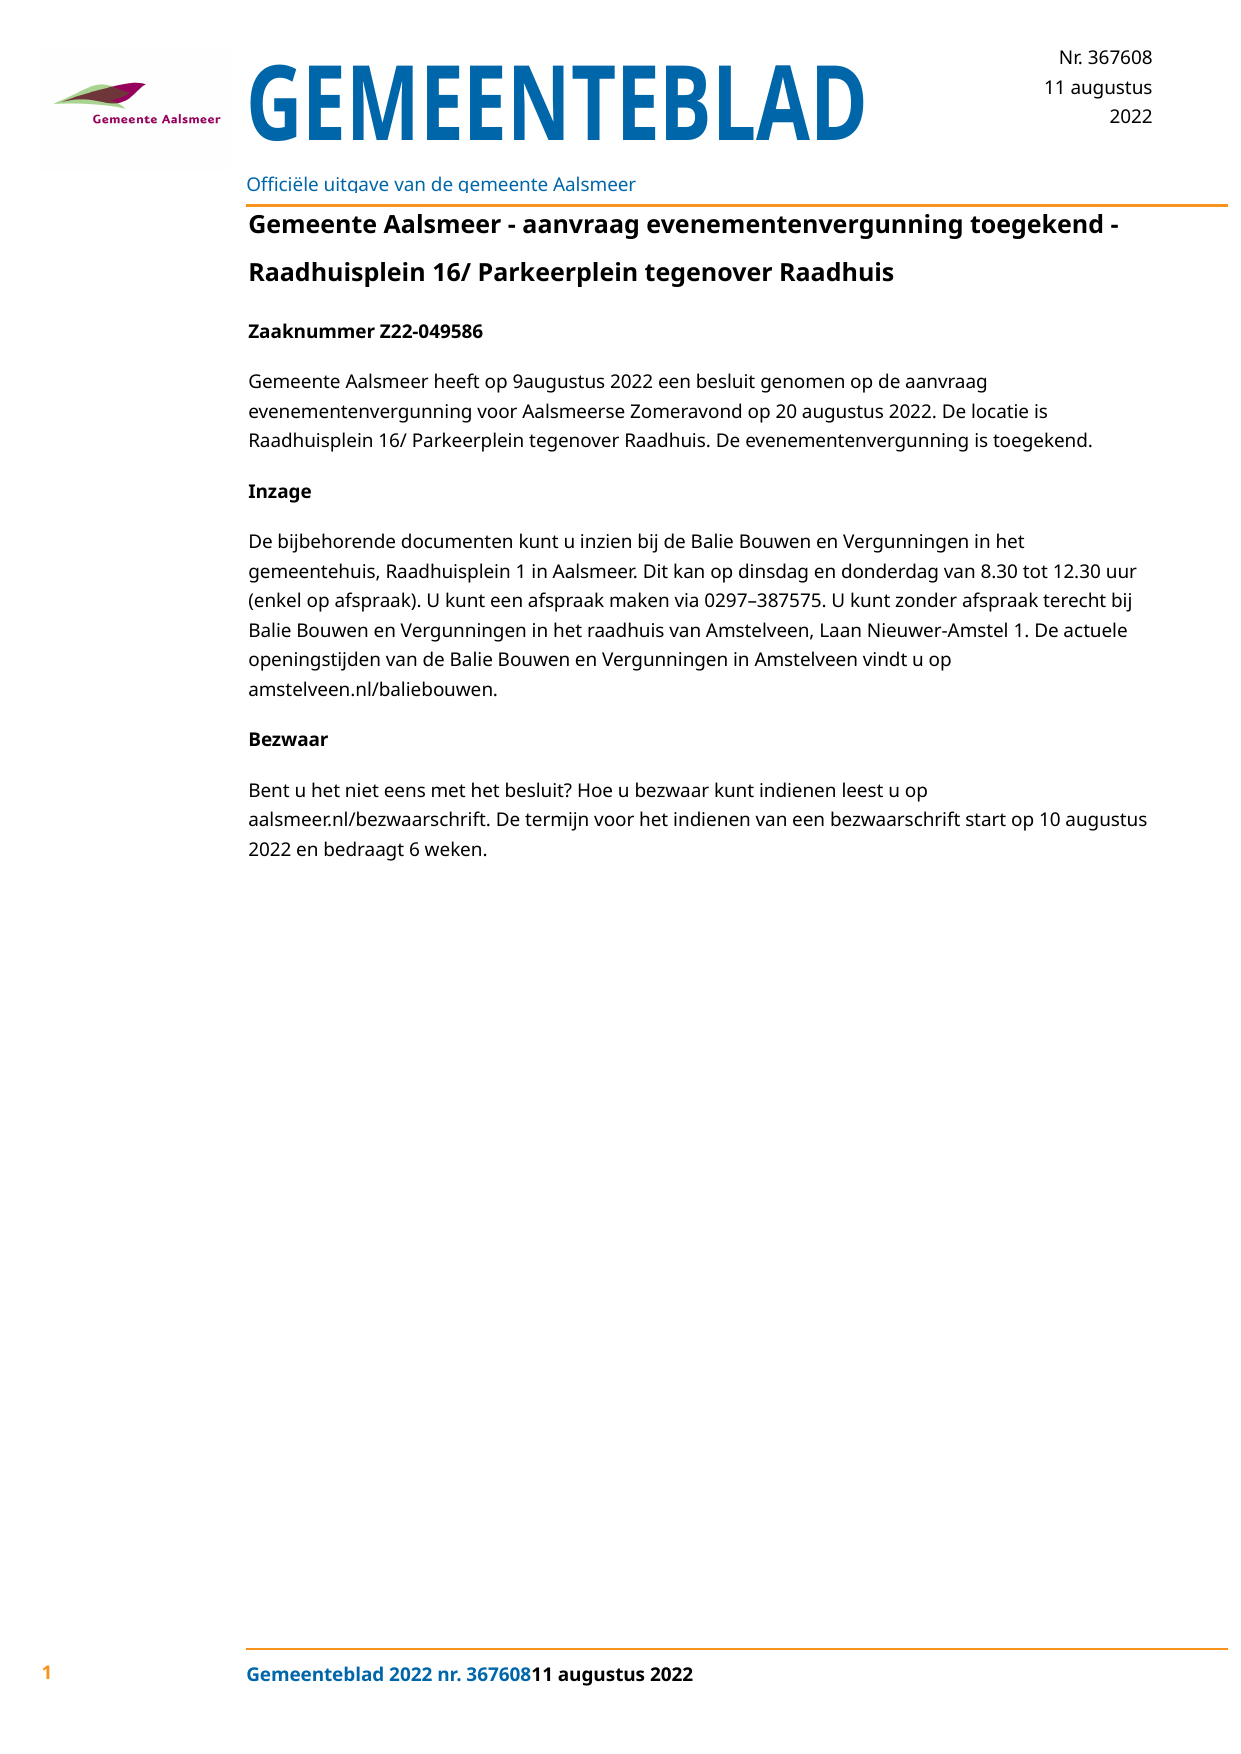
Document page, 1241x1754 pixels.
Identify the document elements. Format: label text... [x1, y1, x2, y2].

text Zaaknummer Z22-049586 [248, 318, 1152, 344]
text Gemeente Aalsmeer - aanvraag evenementenvergunning toegekend - Raadhuisplein 16/ Parkeerplein tegenover Raadhuis [248, 207, 1152, 288]
text Gemeente Aalsmeer heeft op 9augustus 2022 een besluit genomen op de aanvraag evenementenvergunning voor Aalsmeerse Zomeravond op 20 augustus 2022. De locatie is Raadhuisplein 16/ Parkeerplein tegenover Raadhuis. De evenementenvergunning is toegekend. [248, 368, 1152, 453]
text Bent u het niet eens met het besluit? Hoe u bezwaar kunt indienen leest u op aalsmeer.nl/bezwaarschrift. De termijn voor het indienen van een bezwaarschrift start op 10 augustus 2022 en bedraagt 6 weken. [248, 777, 1152, 862]
text Bezwaar [248, 727, 1152, 752]
picture [41, 47, 231, 172]
text De bijbehorende documenten kunt u inzien bij de Balie Bouwen en Vergunningen in het gemeentehuis, Raadhuisplein 1 in Aalsmeer. Dit kan op dinsdag en donderdag van 8.30 tot 12.30 uur (enkel op afspraak). U kunt een afspraak maken via 0297–387575. U kunt zonder afspraak terecht bij Balie Bouwen en Vergunningen in het raadhuis van Amstelveen, Laan Nieuwer-Amstel 1. De actuele openingstijden van de Balie Bouwen en Vergunningen in Amstelveen vindt u op amstelveen.nl/baliebouwen. [248, 528, 1152, 702]
text Inzage [248, 478, 1152, 504]
